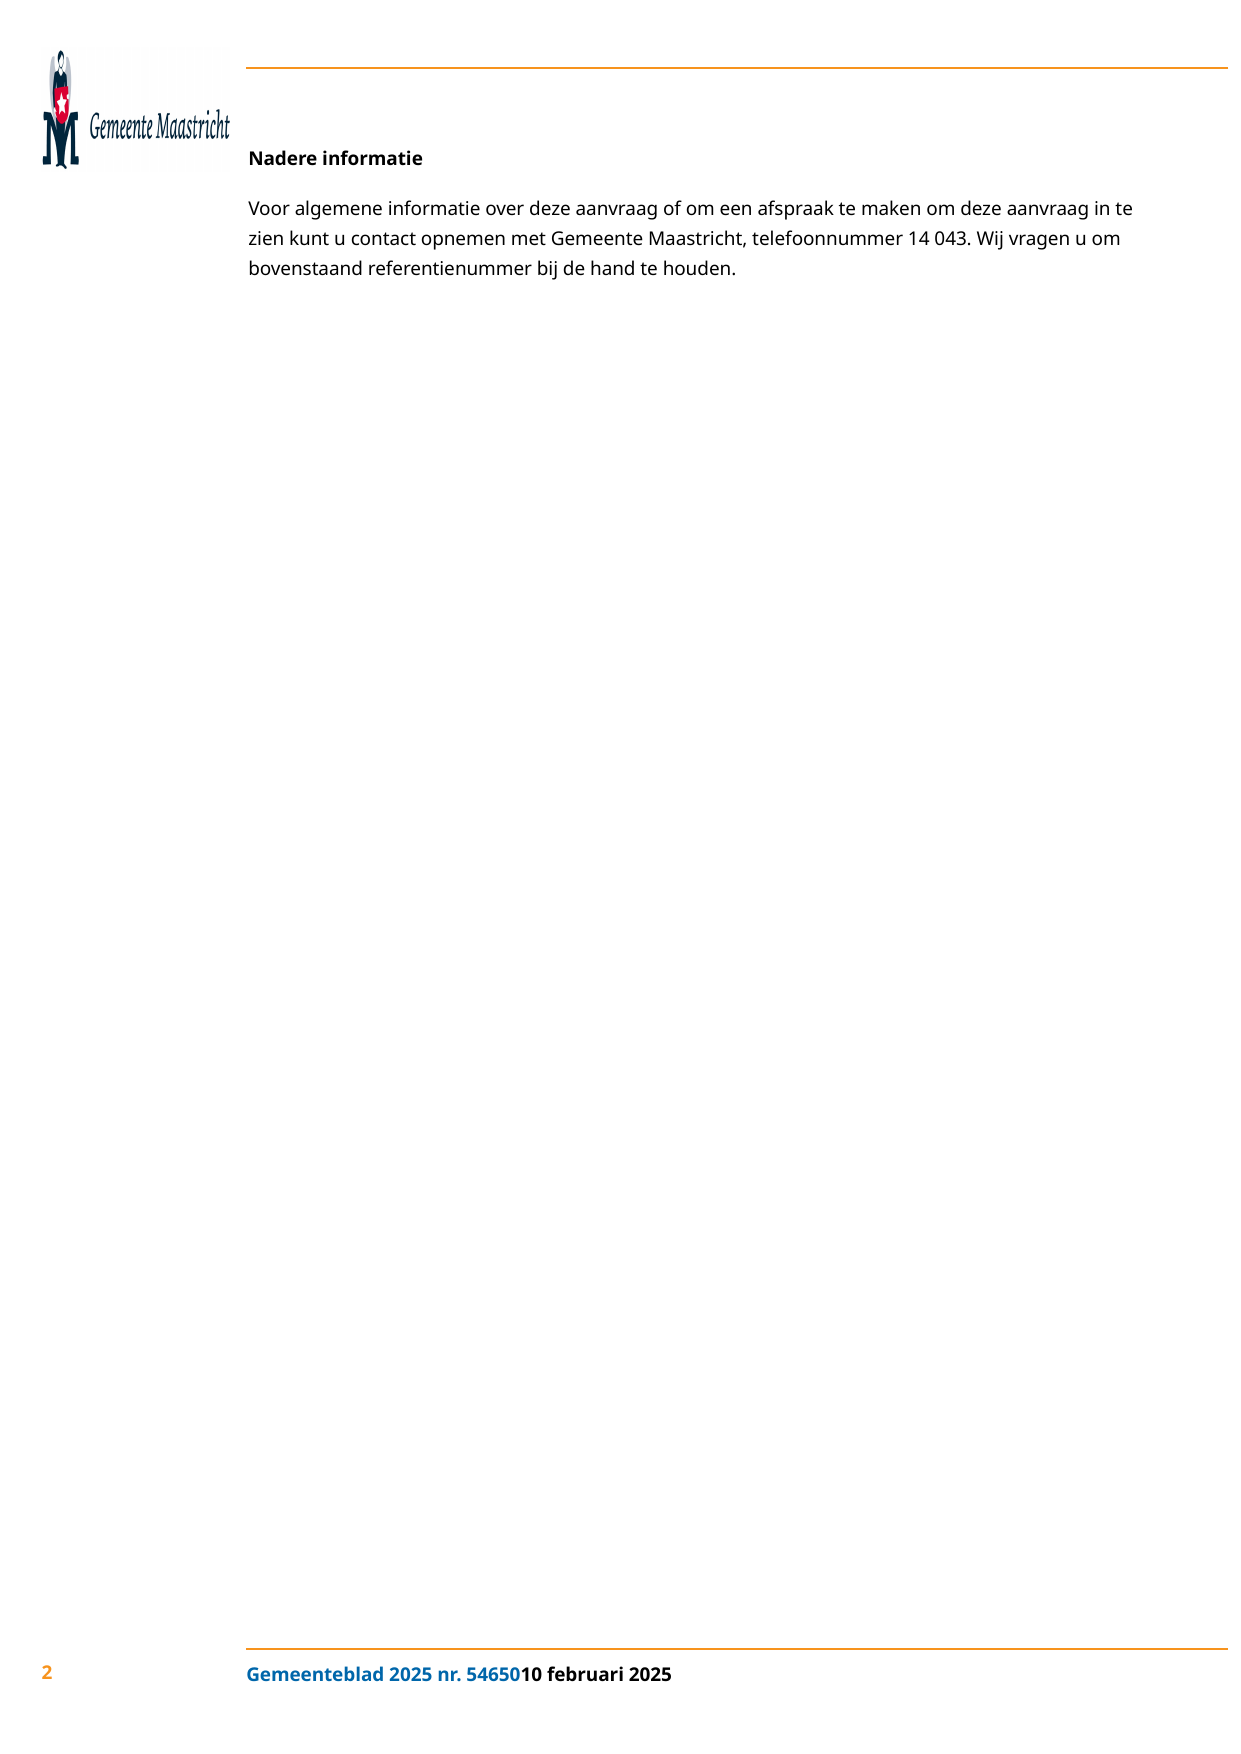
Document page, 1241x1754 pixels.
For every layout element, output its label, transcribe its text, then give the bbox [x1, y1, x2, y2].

text Nadere informatie [248, 145, 1152, 171]
text Voor algemene informatie over deze aanvraag of om een afspraak te maken om deze aanvraag in te zien kunt u contact opnemen met Gemeente Maastricht, telefoonnummer 14 043. Wij vragen u om bovenstaand referentienummer bij de hand te houden. [248, 196, 1152, 281]
picture [41, 47, 231, 172]
